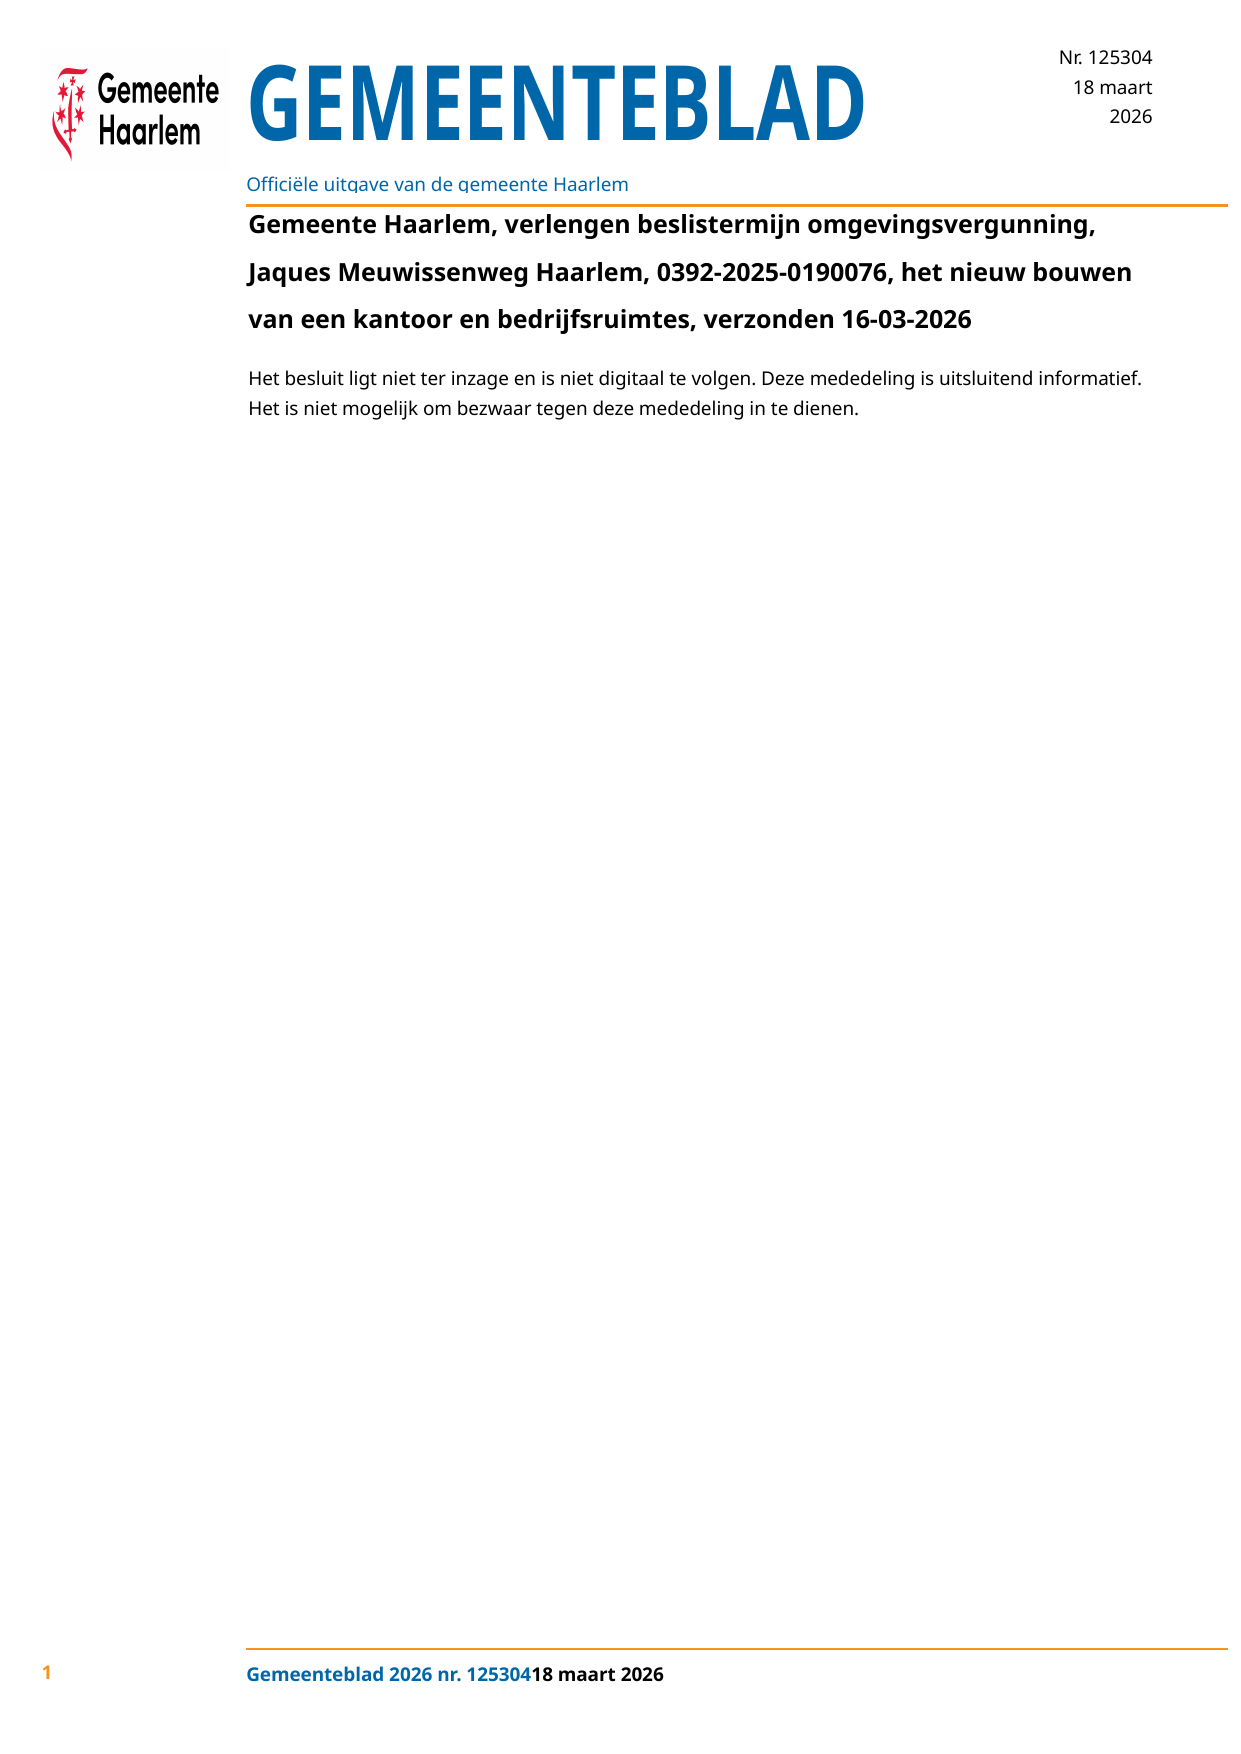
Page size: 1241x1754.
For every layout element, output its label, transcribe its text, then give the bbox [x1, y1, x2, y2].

text Gemeente Haarlem, verlengen beslistermijn omgevingsvergunning, Jaques Meuwissenweg Haarlem, 0392-2025-0190076, het nieuw bouwen van een kantoor en bedrijfsruimtes, verzonden 16-03-2026 [248, 207, 1152, 336]
text Het besluit ligt niet ter inzage en is niet digitaal te volgen. Deze mededeling is uitsluitend informatief. Het is niet mogelijk om bezwaar tegen deze mededeling in te dienen. [248, 366, 1152, 421]
picture [41, 47, 231, 172]
